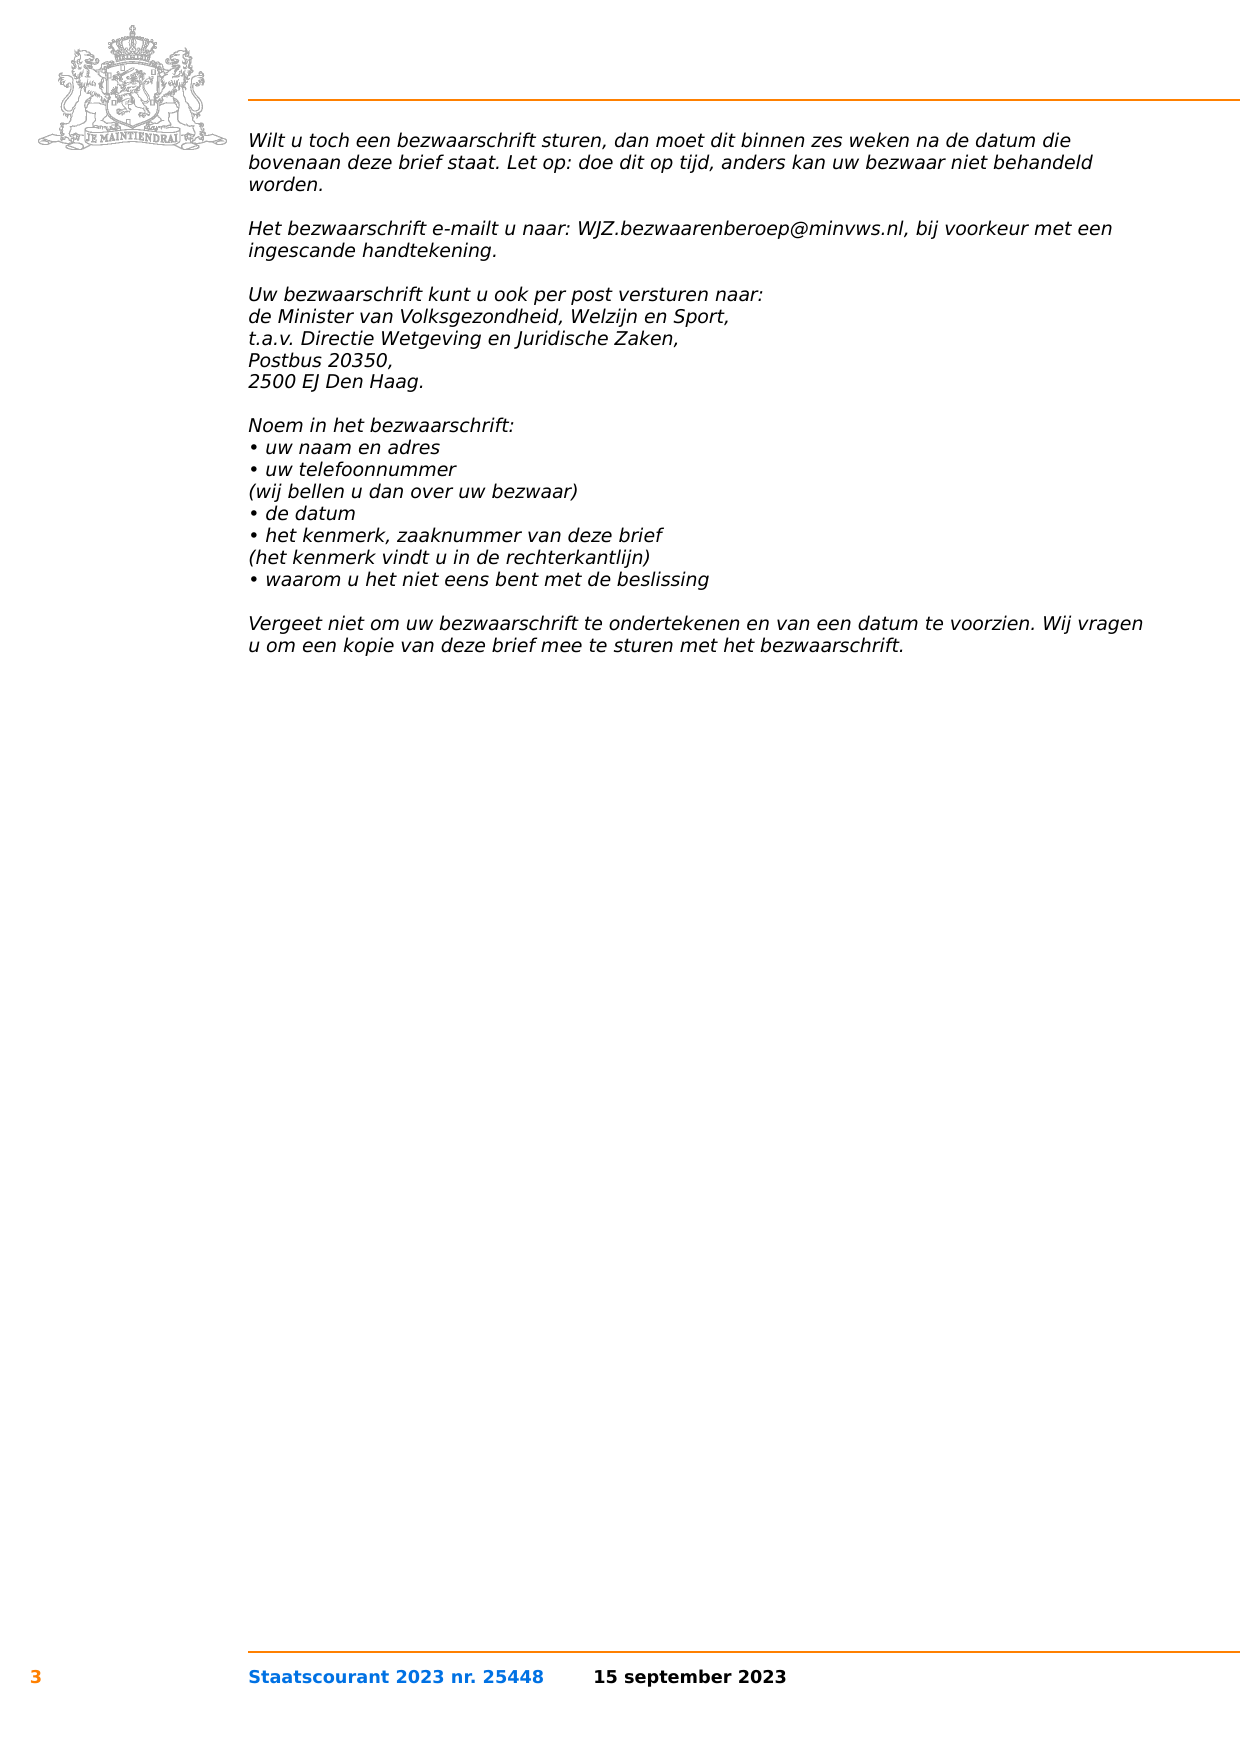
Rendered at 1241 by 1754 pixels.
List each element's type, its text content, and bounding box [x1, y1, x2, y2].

text Wilt u toch een bezwaarschrift sturen, dan moet dit binnen zes weken na de datum die bovenaan deze brief staat. Let op: doe dit op tijd, anders kan uw bezwaar niet behandeld worden. [248, 130, 1163, 196]
text (wij bellen u dan over uw bezwaar) [248, 481, 1163, 503]
text 2500 EJ Den Haag. [248, 371, 1163, 393]
text de Minister van Volksgezondheid, Welzijn en Sport, [248, 306, 1163, 327]
text t.a.v. Directie Wetgeving en Juridische Zaken, [248, 327, 1163, 349]
text (het kenmerk vindt u in de rechterkantlijn) [248, 547, 1163, 569]
text Het bezwaarschrift e-mailt u naar: WJZ.bezwaarenberoep@minvws.nl, bij voorkeur met een ingescande handtekening. [248, 218, 1163, 262]
text • het kenmerk, zaaknummer van deze brief [248, 525, 1163, 547]
text Noem in het bezwaarschrift: [248, 415, 1163, 437]
picture [38, 25, 227, 150]
text • uw telefoonnummer [248, 459, 1163, 481]
text Uw bezwaarschrift kunt u ook per post versturen naar: [248, 283, 1163, 306]
text Postbus 20350, [248, 349, 1163, 371]
text • uw naam en adres [248, 437, 1163, 459]
text • de datum [248, 503, 1163, 525]
text • waarom u het niet eens bent met de beslissing [248, 569, 1163, 591]
text Vergeet niet om uw bezwaarschrift te ondertekenen en van een datum te voorzien. Wij vragen u om een kopie van deze brief mee te sturen met het bezwaarschrift. [248, 613, 1163, 657]
